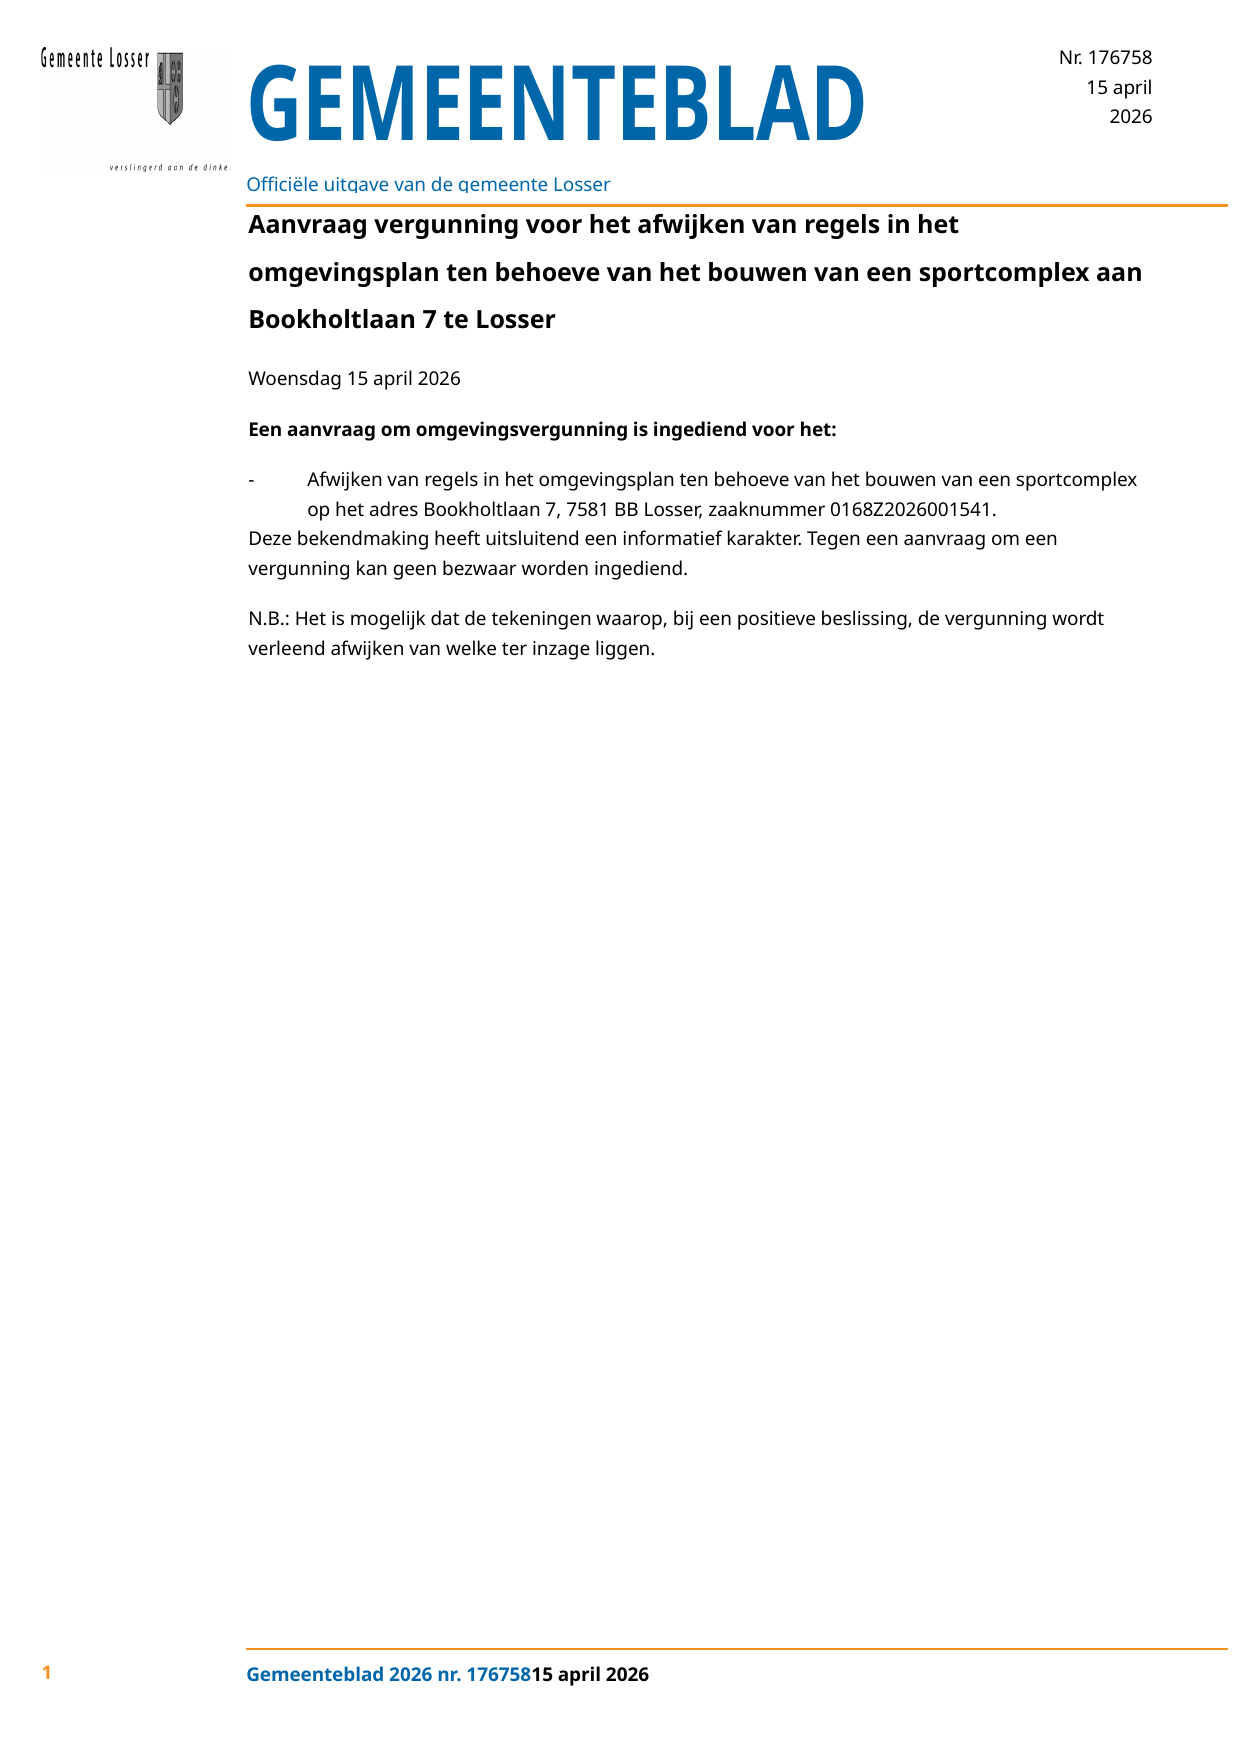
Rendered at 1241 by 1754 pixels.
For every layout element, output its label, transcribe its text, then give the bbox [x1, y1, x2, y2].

list Afwijken van regels in het omgevingsplan ten behoeve van het bouwen van een sportcomplex op het adres Bookholtlaan 7, 7581 BB Losser, zaaknummer 0168Z2026001541. [248, 466, 1152, 522]
text N.B.: Het is mogelijk dat de tekeningen waarop, bij een positieve beslissing, de vergunning wordt verleend afwijken van welke ter inzage liggen. [248, 606, 1152, 661]
text Deze bekendmaking heeft uitsluitend een informatief karakter. Tegen een aanvraag om een vergunning kan geen bezwaar worden ingediend. [248, 526, 1152, 581]
text Woensdag 15 april 2026 [248, 366, 1152, 391]
text Aanvraag vergunning voor het afwijken van regels in het omgevingsplan ten behoeve van het bouwen van een sportcomplex aan Bookholtlaan 7 te Losser [248, 207, 1152, 336]
text Een aanvraag om omgevingsvergunning is ingediend voor het: [248, 416, 1152, 442]
picture [41, 47, 231, 172]
